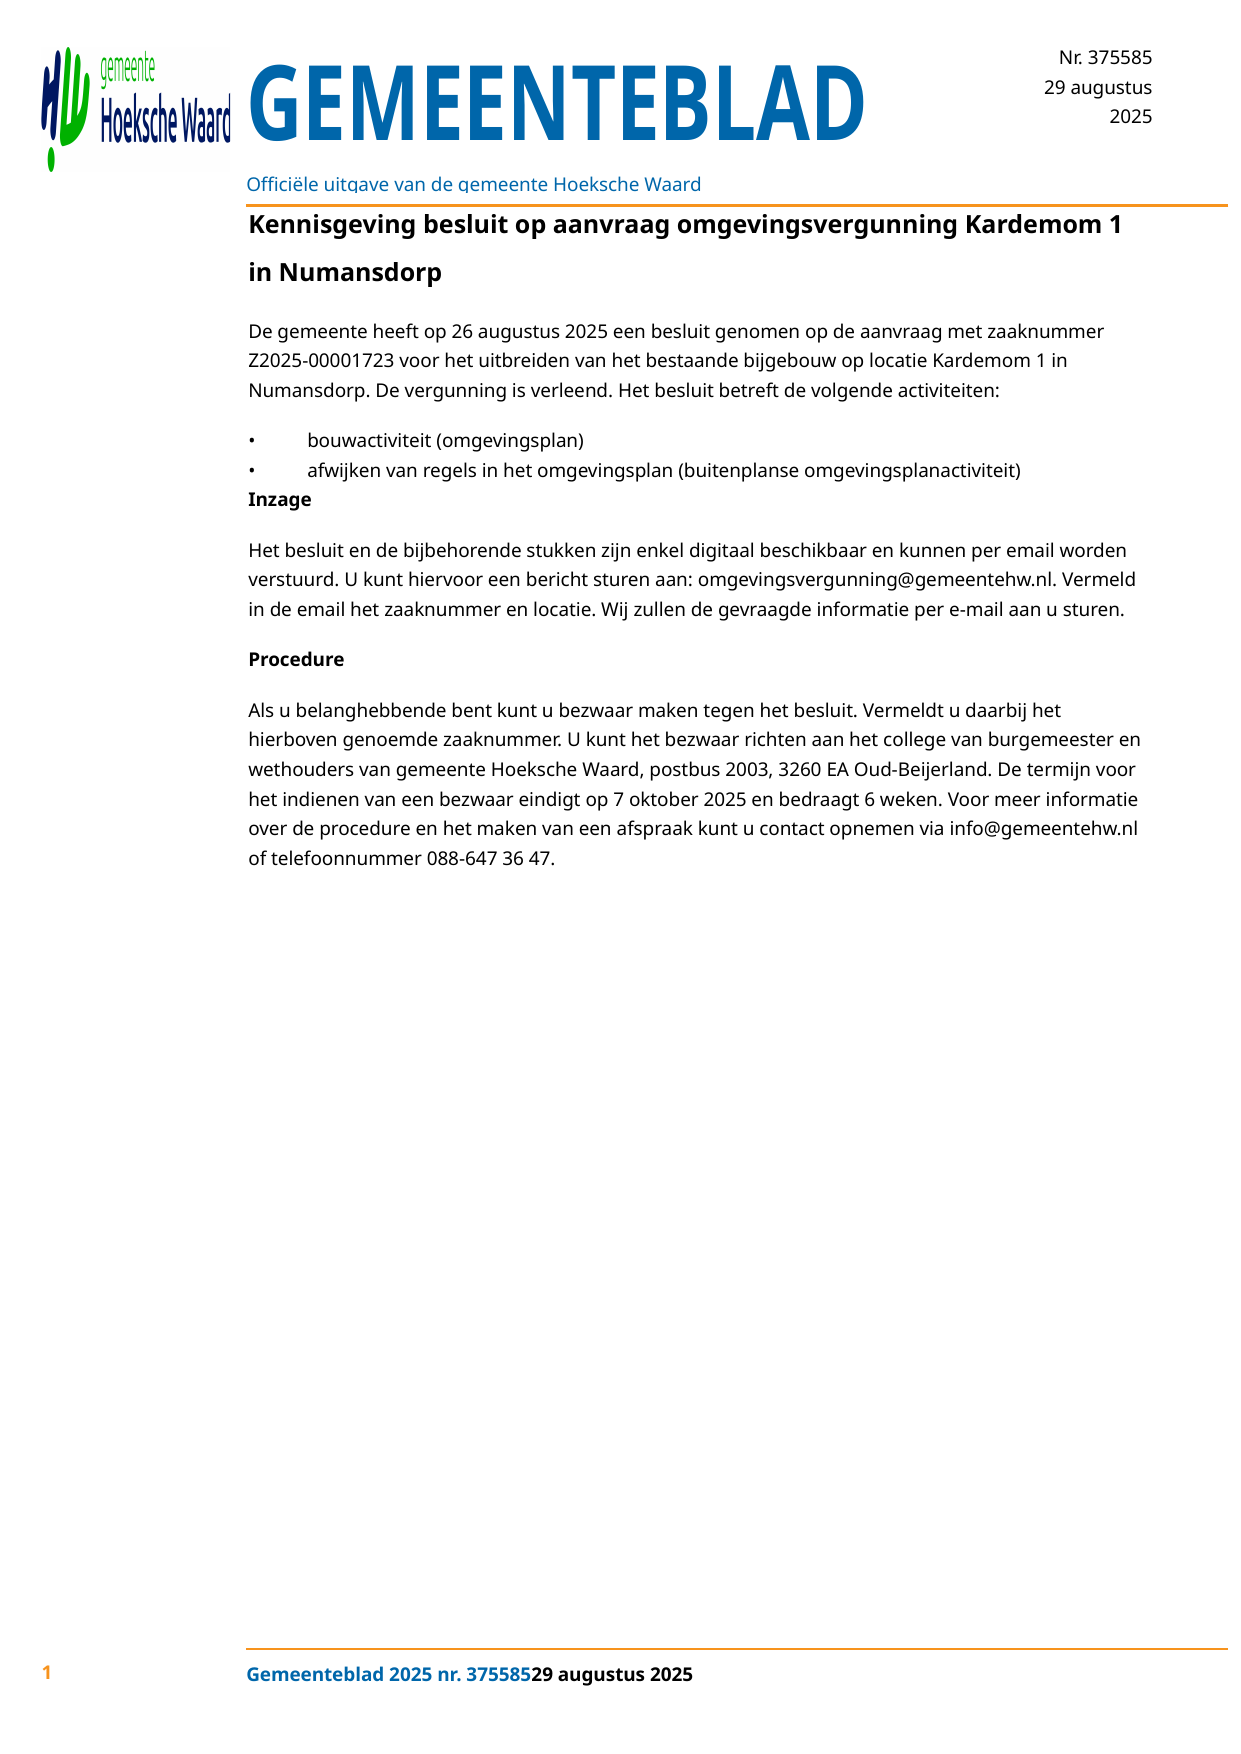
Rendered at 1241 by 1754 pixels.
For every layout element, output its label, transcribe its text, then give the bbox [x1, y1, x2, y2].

text Als u belanghebbende bent kunt u bezwaar maken tegen het besluit. Vermeldt u daarbij het hierboven genoemde zaaknummer. U kunt het bezwaar richten aan het college van burgemeester en wethouders van gemeente Hoeksche Waard, postbus 2003, 3260 EA Oud-Beijerland. De termijn voor het indienen van een bezwaar eindigt op 7 oktober 2025 en bedraagt 6 weken. Voor meer informatie over de procedure en het maken van een afspraak kunt u contact opnemen via info@gemeentehw.nl of telefoonnummer 088-647 36 47. [248, 697, 1152, 871]
picture [41, 47, 231, 172]
text De gemeente heeft op 26 augustus 2025 een besluit genomen op de aanvraag met zaaknummer Z2025-00001723 voor het uitbreiden van het bestaande bijgebouw op locatie Kardemom 1 in Numansdorp. De vergunning is verleend. Het besluit betreft de volgende activiteiten: [248, 318, 1152, 403]
list bouwactiviteit (omgevingsplan) [248, 427, 1152, 453]
text Procedure [248, 647, 1152, 672]
text Kennisgeving besluit op aanvraag omgevingsvergunning Kardemom 1 in Numansdorp [248, 207, 1152, 288]
text Het besluit en de bijbehorende stukken zijn enkel digitaal beschikbaar en kunnen per email worden verstuurd. U kunt hiervoor een bericht sturen aan: omgevingsvergunning@gemeentehw.nl. Vermeld in de email het zaaknummer en locatie. Wij zullen de gevraagde informatie per e-mail aan u sturen. [248, 537, 1152, 622]
text Inzage [248, 487, 1152, 512]
list afwijken van regels in het omgevingsplan (buitenplanse omgevingsplanactiviteit) [248, 457, 1152, 483]
